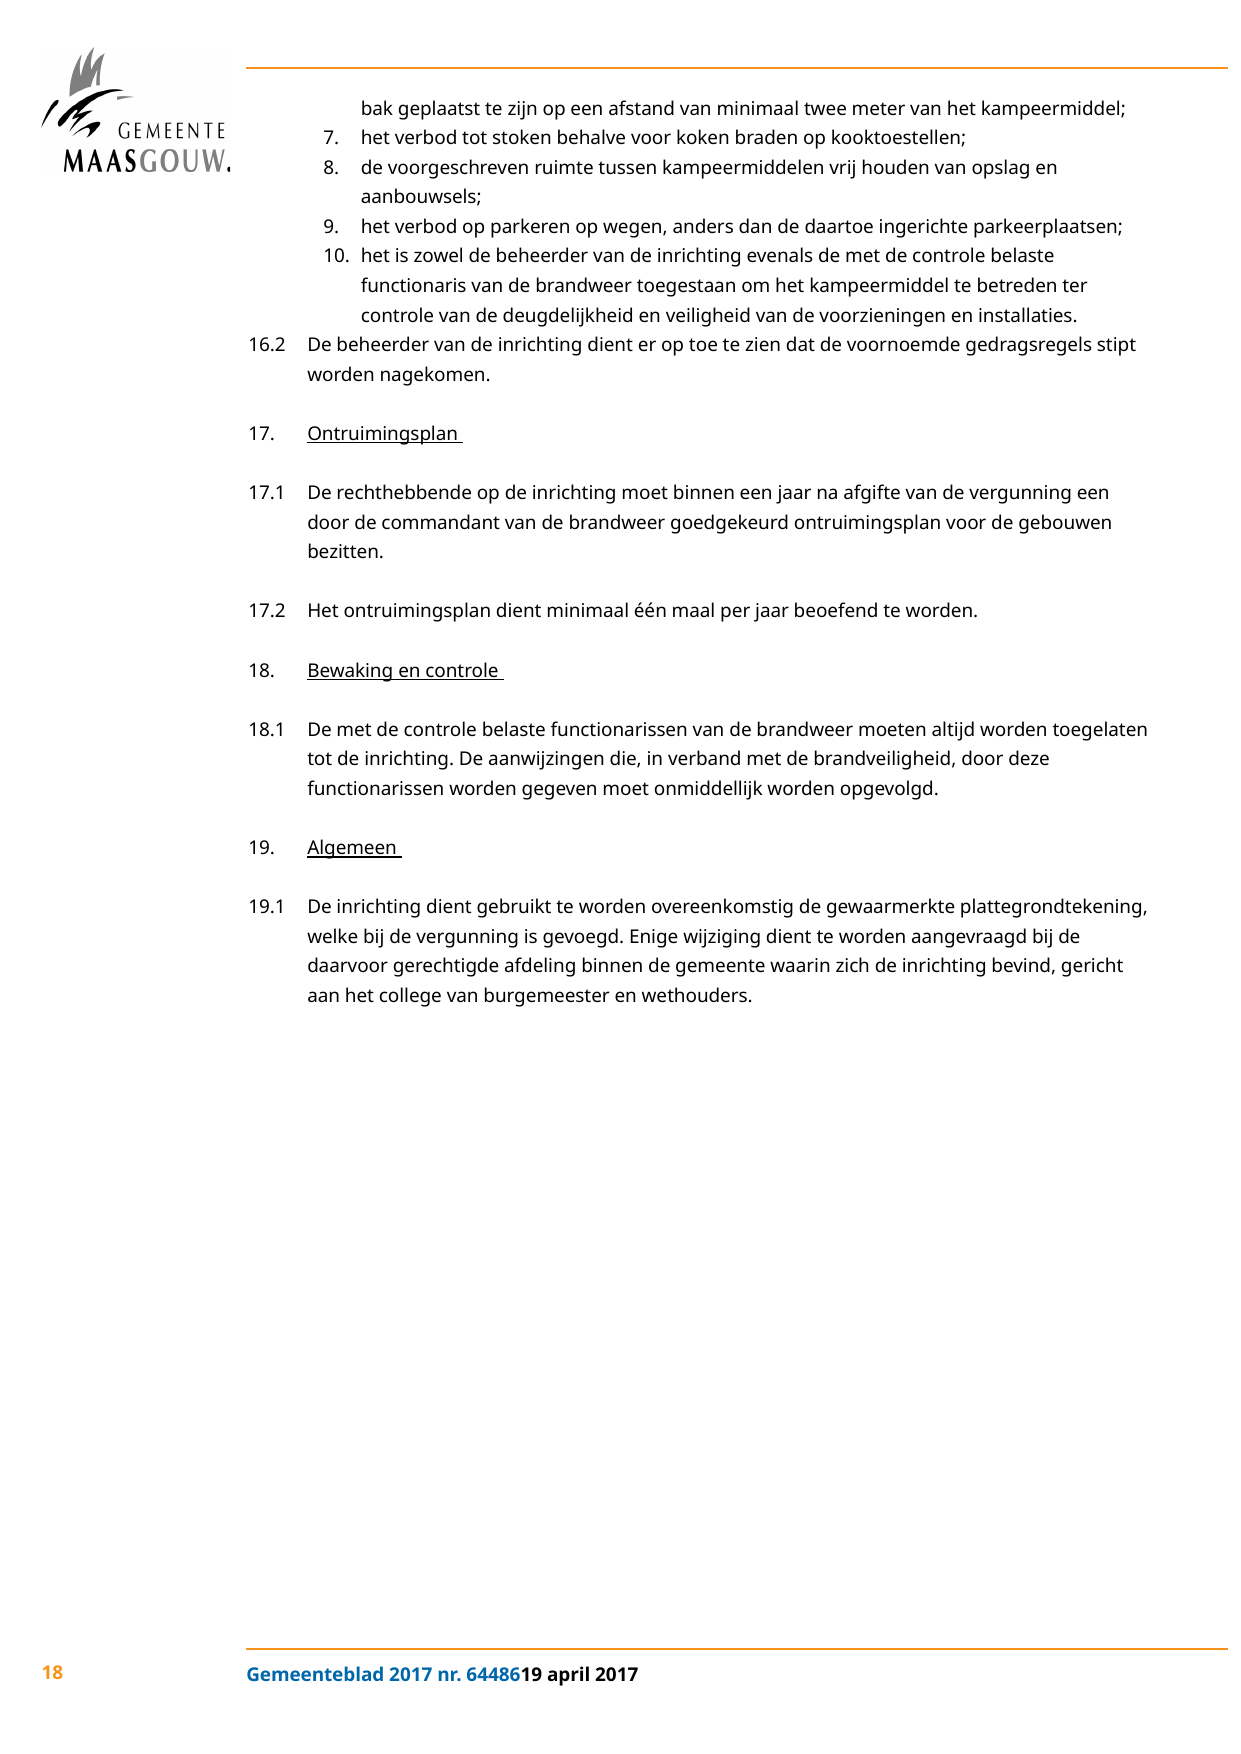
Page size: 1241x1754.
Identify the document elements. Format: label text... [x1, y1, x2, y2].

list het is zowel de beheerder van de inrichting evenals de met de controle belaste functionaris van de brandweer toegestaan om het kampeermiddel te betreden ter controle van de deugdelijkheid en veiligheid van de voorzieningen en installaties. [323, 243, 1152, 328]
picture [41, 47, 231, 172]
list bak geplaatst te zijn op een afstand van minimaal twee meter van het kampeermiddel; [323, 95, 1152, 121]
list Algemeen [248, 834, 1152, 860]
list Ontruimingsplan [248, 420, 1152, 446]
list De met de controle belaste functionarissen van de brandweer moeten altijd worden toegelaten tot de inrichting. De aanwijzingen die, in verband met de brandveiligheid, door deze functionarissen worden gegeven moet onmiddellijk worden opgevolgd. [248, 716, 1152, 801]
list Bewaking en controle [248, 657, 1152, 683]
list De inrichting dient gebruikt te worden overeenkomstig de gewaarmerkte plattegrondtekening, welke bij de vergunning is gevoegd. Enige wijziging dient te worden aangevraagd bij de daarvoor gerechtigde afdeling binnen de gemeente waarin zich de inrichting bevind, gericht aan het college van burgemeester en wethouders. [248, 893, 1152, 1008]
list de voorgeschreven ruimte tussen kampeermiddelen vrij houden van opslag en aanbouwsels; [323, 154, 1152, 209]
list Het ontruimingsplan dient minimaal één maal per jaar beoefend te worden. [248, 598, 1152, 623]
list het verbod tot stoken behalve voor koken braden op kooktoestellen; [323, 124, 1152, 150]
list De beheerder van de inrichting dient er op toe te zien dat de voornoemde gedragsregels stipt worden nagekomen. [248, 331, 1152, 387]
list De rechthebbende op de inrichting moet binnen een jaar na afgifte van de vergunning een door de commandant van de brandweer goedgekeurd ontruimingsplan voor de gebouwen bezitten. [248, 479, 1152, 564]
list het verbod op parkeren op wegen, anders dan de daartoe ingerichte parkeerplaatsen; [323, 213, 1152, 239]
